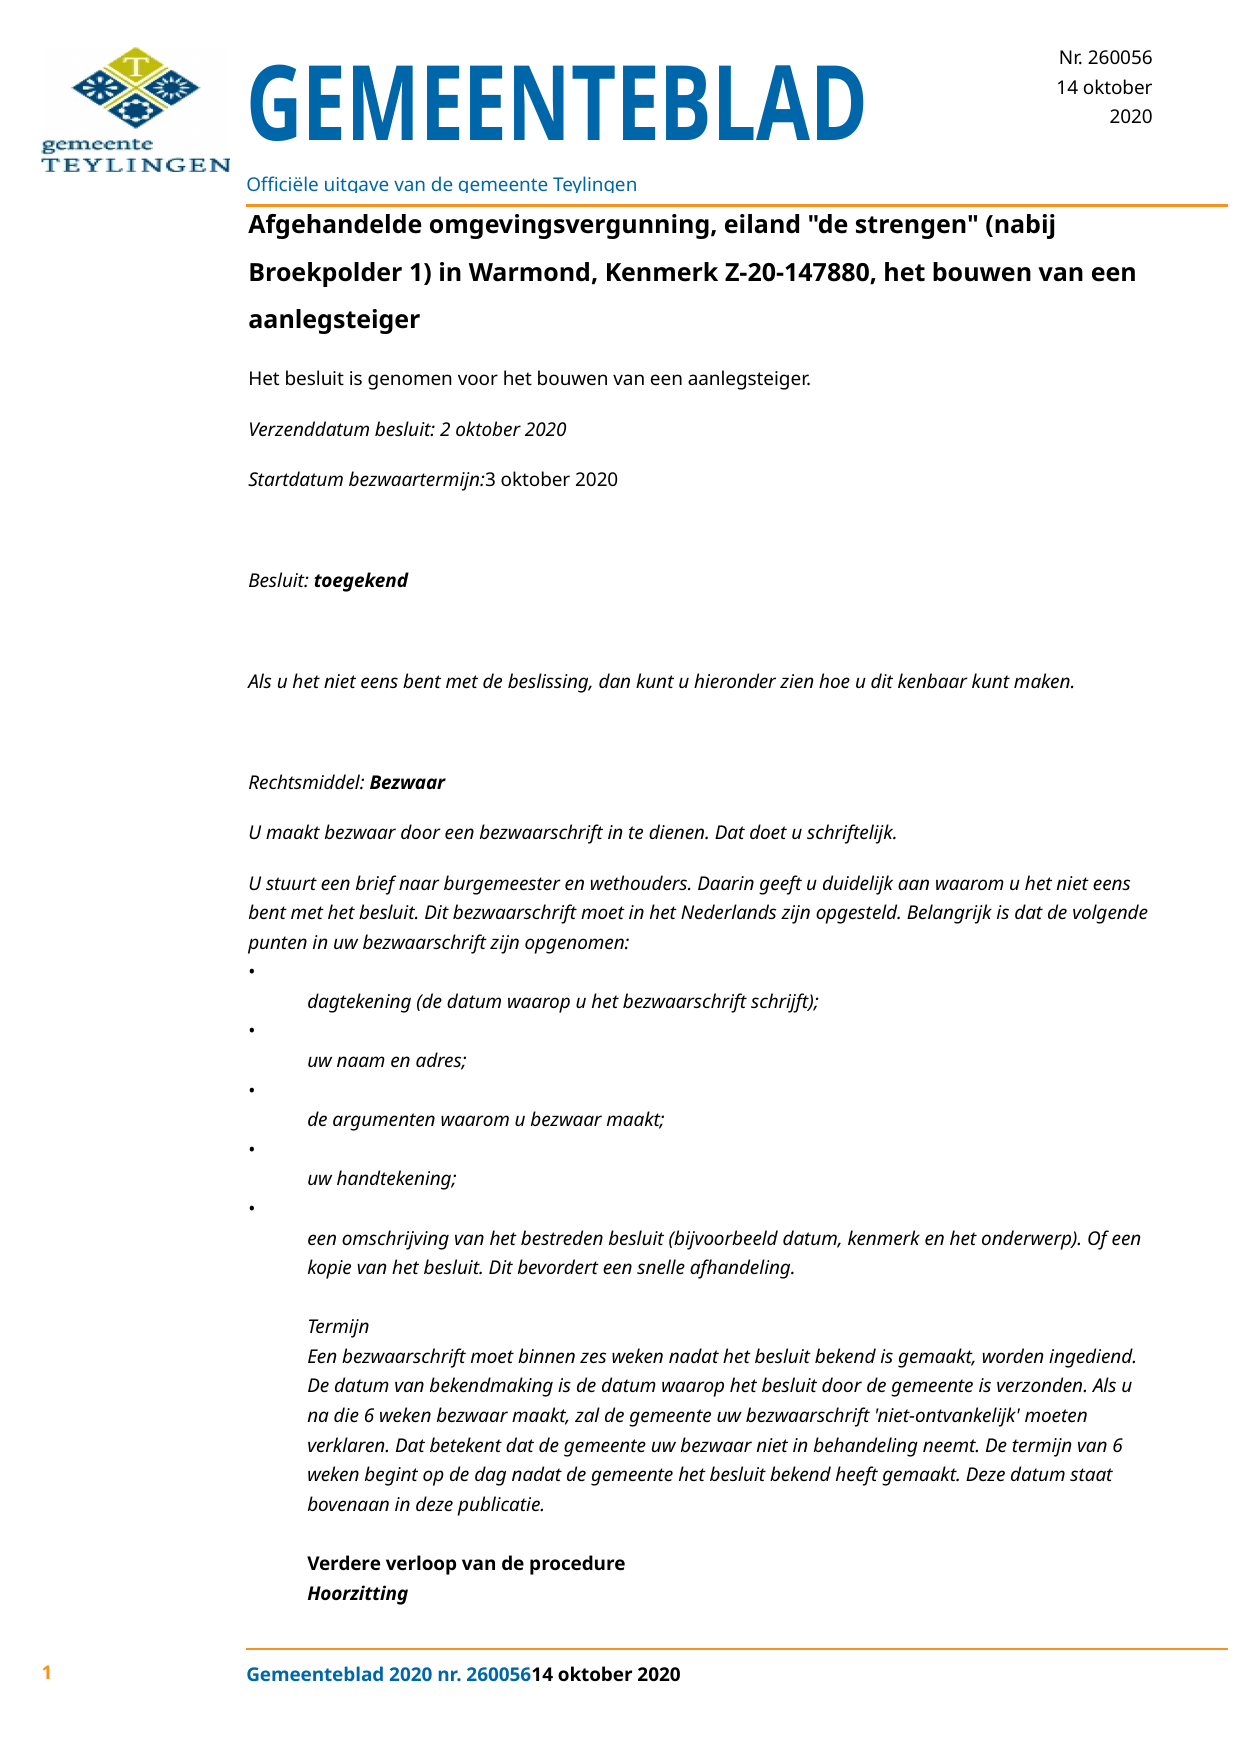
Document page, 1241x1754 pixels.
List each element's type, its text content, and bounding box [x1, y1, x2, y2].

picture [41, 47, 231, 172]
text U stuurt een brief naar burgemeester en wethouders. Daarin geeft u duidelijk aan waarom u het niet eens bent met het besluit. Dit bezwaarschrift moet in het Nederlands zijn opgesteld. Belangrijk is dat de volgende punten in uw bezwaarschrift zijn opgenomen: [248, 870, 1152, 954]
text Verzenddatum besluit: 2 oktober 2020 [248, 416, 1152, 442]
list Hoorzitting [248, 1580, 1152, 1605]
list uw handtekening; [248, 1166, 1152, 1191]
list een omschrijving van het bestreden besluit (bijvoorbeeld datum, kenmerk en het onderwerp). Of een kopie van het besluit. Dit bevordert een snelle afhandeling. [248, 1225, 1152, 1280]
text Het besluit is genomen voor het bouwen van een aanlegsteiger. [248, 366, 1152, 391]
list de argumenten waarom u bezwaar maakt; [248, 1106, 1152, 1132]
list Termijn [248, 1313, 1152, 1339]
text Besluit: toegekend [248, 567, 1152, 593]
text U maakt bezwaar door een bezwaarschrift in te dienen. Dat doet u schriftelijk. [248, 819, 1152, 845]
text Startdatum bezwaartermijn:3 oktober 2020 [248, 466, 1152, 492]
text Afgehandelde omgevingsvergunning, eiland "de strengen" (nabij Broekpolder 1) in Warmond, Kenmerk Z-20-147880, het bouwen van een aanlegsteiger [248, 207, 1152, 336]
text Als u het niet eens bent met de beslissing, dan kunt u hieronder zien hoe u dit kenbaar kunt maken. [248, 668, 1152, 694]
text Rechtsmiddel: Bezwaar [248, 769, 1152, 794]
list Verdere verloop van de procedure [248, 1550, 1152, 1576]
list uw naam en adres; [248, 1047, 1152, 1073]
list Een bezwaarschrift moet binnen zes weken nadat het besluit bekend is gemaakt, worden ingediend. De datum van bekendmaking is de datum waarop het besluit door de gemeente is verzonden. Als u na die 6 weken bezwaar maakt, zal de gemeente uw bezwaarschrift 'niet-ontvankelijk' moeten verklaren. Dat betekent dat de gemeente uw bezwaar niet in behandeling neemt. De termijn van 6 weken begint op de dag nadat de gemeente het besluit bekend heeft gemaakt. Deze datum staat bovenaan in deze publicatie. [248, 1343, 1152, 1517]
list dagtekening (de datum waarop u het bezwaarschrift schrijft); [248, 988, 1152, 1014]
